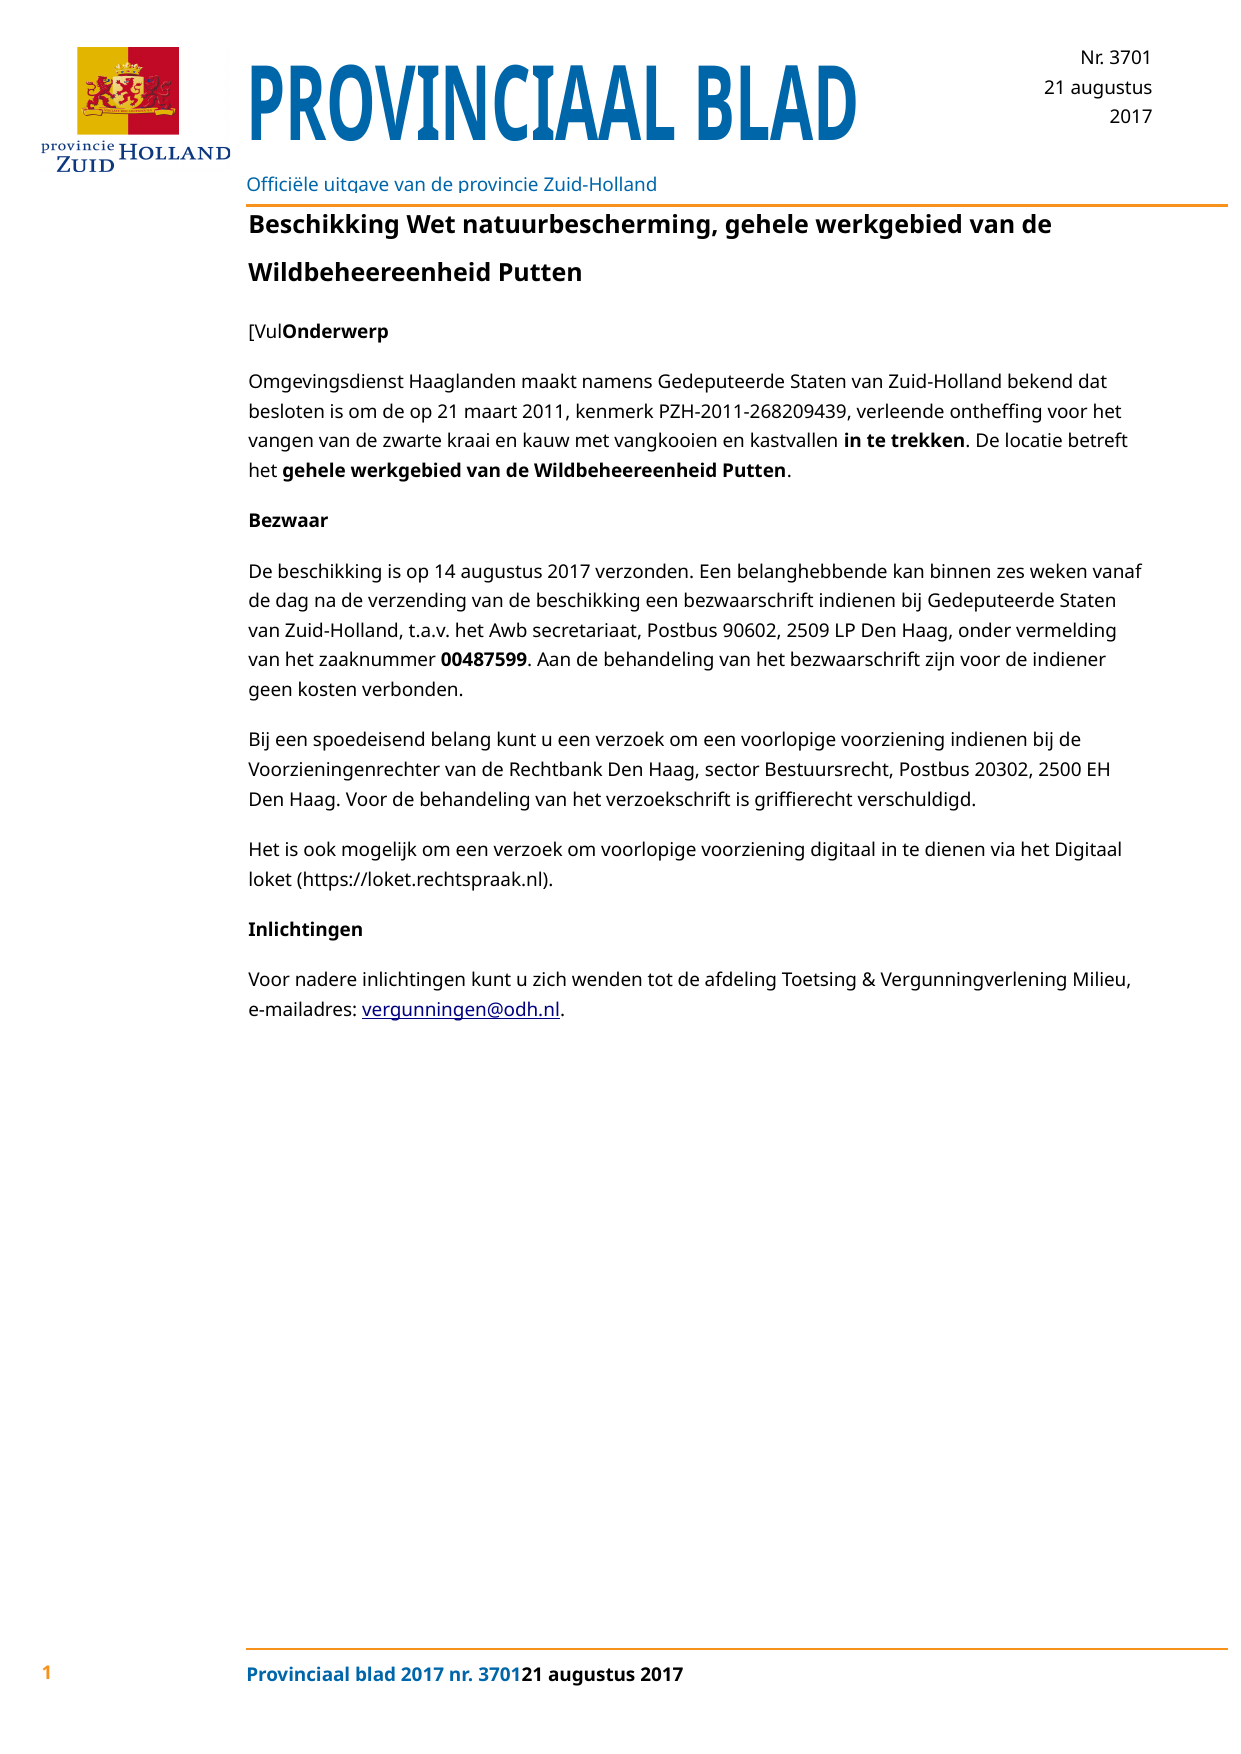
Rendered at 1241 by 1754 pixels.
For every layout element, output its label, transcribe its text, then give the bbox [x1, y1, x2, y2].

text Het is ook mogelijk om een verzoek om voorlopige voorziening digitaal in te dienen via het Digitaal loket (https://loket.rechtspraak.nl). [248, 836, 1152, 892]
text Bij een spoedeisend belang kunt u een verzoek om een voorlopige voorziening indienen bij de Voorzieningenrechter van de Rechtbank Den Haag, sector Bestuursrecht, Postbus 20302, 2500 EH Den Haag. Voor de behandeling van het verzoekschrift is griffierecht verschuldigd. [248, 727, 1152, 812]
text Voor nadere inlichtingen kunt u zich wenden tot de afdeling Toetsing & Vergunningverlening Milieu, e-mailadres: vergunningen@odh.nl. [248, 967, 1152, 1022]
text Beschikking Wet natuurbescherming, gehele werkgebied van de Wildbeheereenheid Putten [248, 207, 1152, 288]
text Omgevingsdienst Haaglanden maakt namens Gedeputeerde Staten van Zuid-Holland bekend dat besloten is om de op 21 maart 2011, kenmerk PZH-2011-268209439, verleende ontheffing voor het vangen van de zwarte kraai en kauw met vangkooien en kastvallen in te trekken. De locatie betreft het gehele werkgebied van de Wildbeheereenheid Putten. [248, 368, 1152, 483]
text Inlichtingen [248, 916, 1152, 942]
text Bezwaar [248, 507, 1152, 533]
picture [41, 47, 231, 172]
text [VulOnderwerp [248, 318, 1152, 344]
text De beschikking is op 14 augustus 2017 verzonden. Een belanghebbende kan binnen zes weken vanaf de dag na de verzending van de beschikking een bezwaarschrift indienen bij Gedeputeerde Staten van Zuid-Holland, t.a.v. het Awb secretariaat, Postbus 90602, 2509 LP Den Haag, onder vermelding van het zaaknummer 00487599. Aan de behandeling van het bezwaarschrift zijn voor de indiener geen kosten verbonden. [248, 558, 1152, 702]
